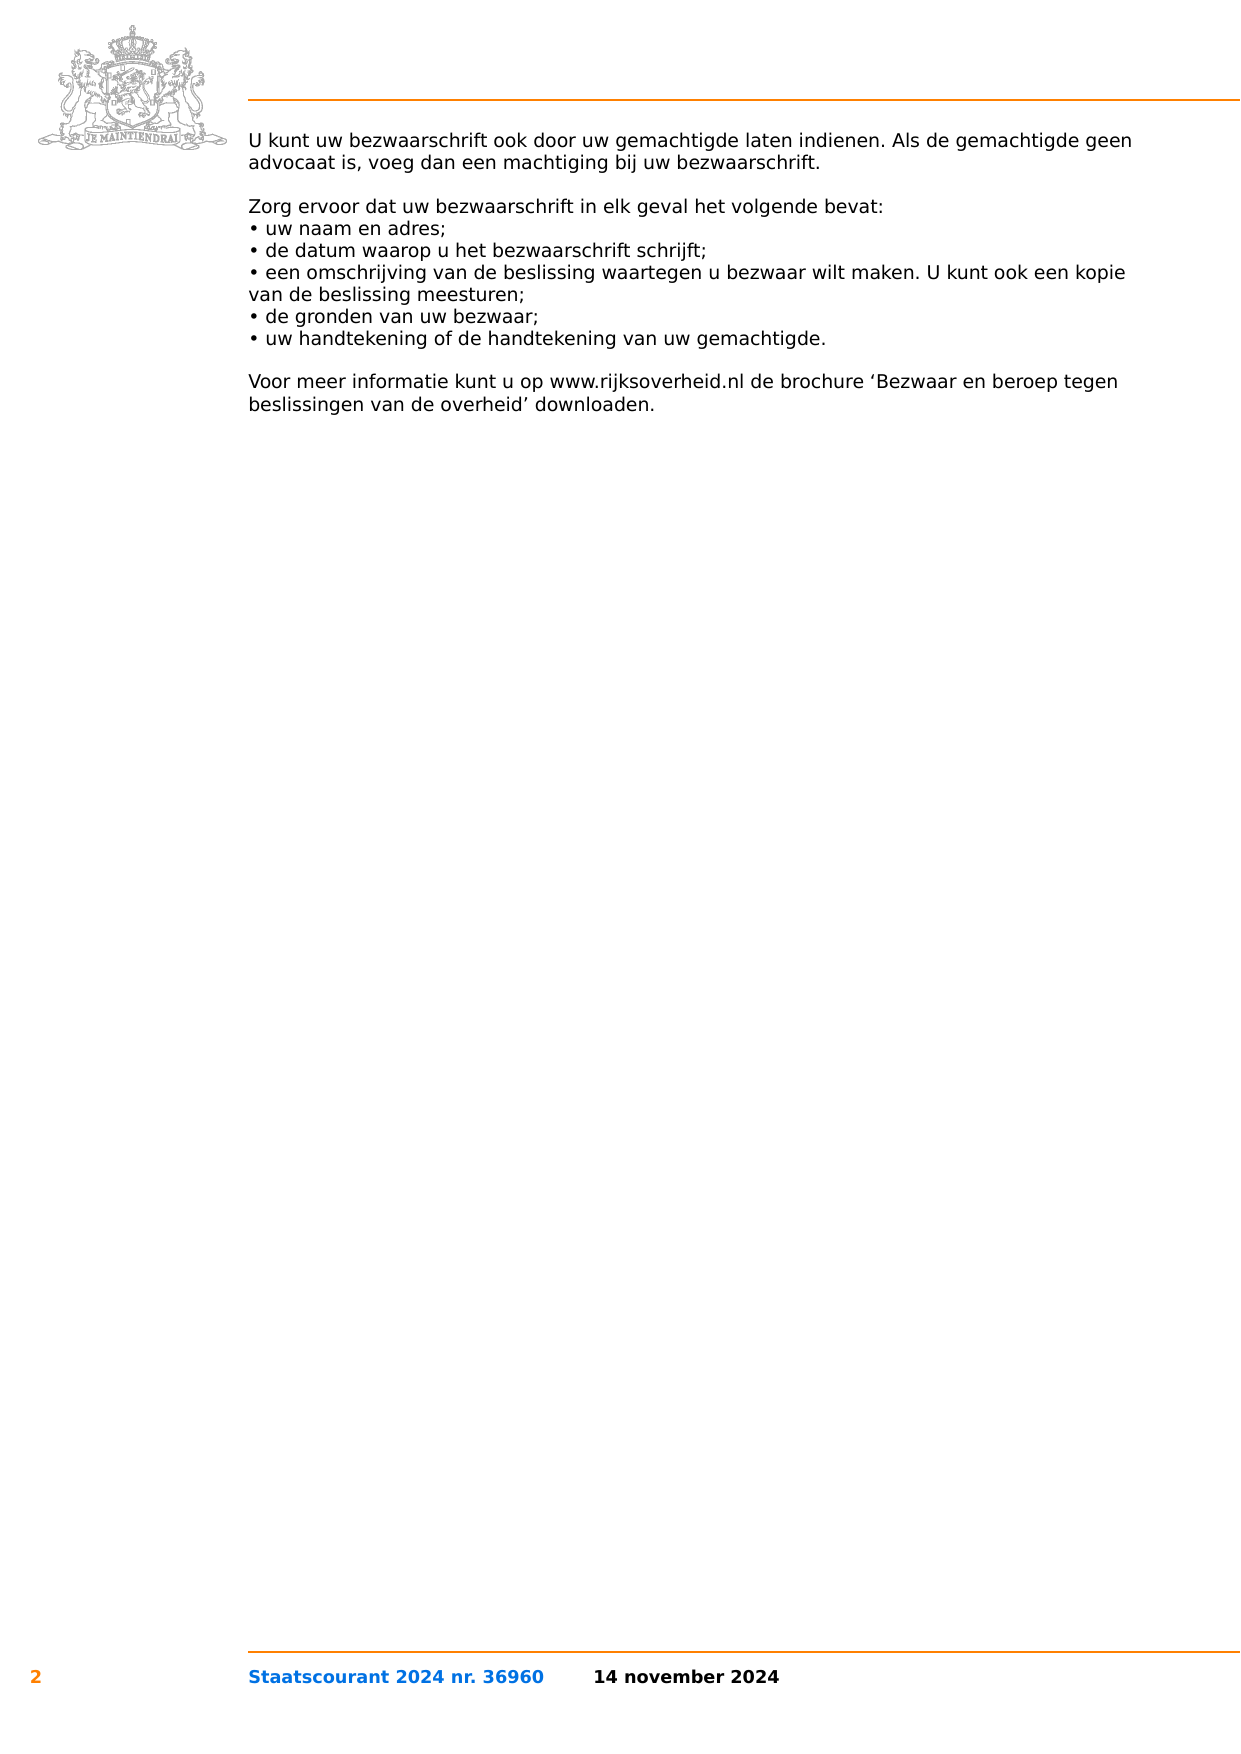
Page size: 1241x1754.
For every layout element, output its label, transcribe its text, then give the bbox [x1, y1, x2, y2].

picture [38, 25, 227, 150]
text • de gronden van uw bezwaar; [248, 306, 1163, 328]
text U kunt uw bezwaarschrift ook door uw gemachtigde laten indienen. Als de gemachtigde geen advocaat is, voeg dan een machtiging bij uw bezwaarschrift. [248, 130, 1163, 174]
text • een omschrijving van de beslissing waartegen u bezwaar wilt maken. U kunt ook een kopie van de beslissing meesturen; [248, 262, 1163, 306]
text • uw naam en adres; [248, 218, 1163, 240]
text Zorg ervoor dat uw bezwaarschrift in elk geval het volgende bevat: [248, 196, 1163, 218]
text • de datum waarop u het bezwaarschrift schrijft; [248, 240, 1163, 262]
text Voor meer informatie kunt u op www.rijksoverheid.nl de brochure ‘Bezwaar en beroep tegen beslissingen van de overheid’ downloaden. [248, 371, 1163, 415]
text • uw handtekening of de handtekening van uw gemachtigde. [248, 328, 1163, 349]
